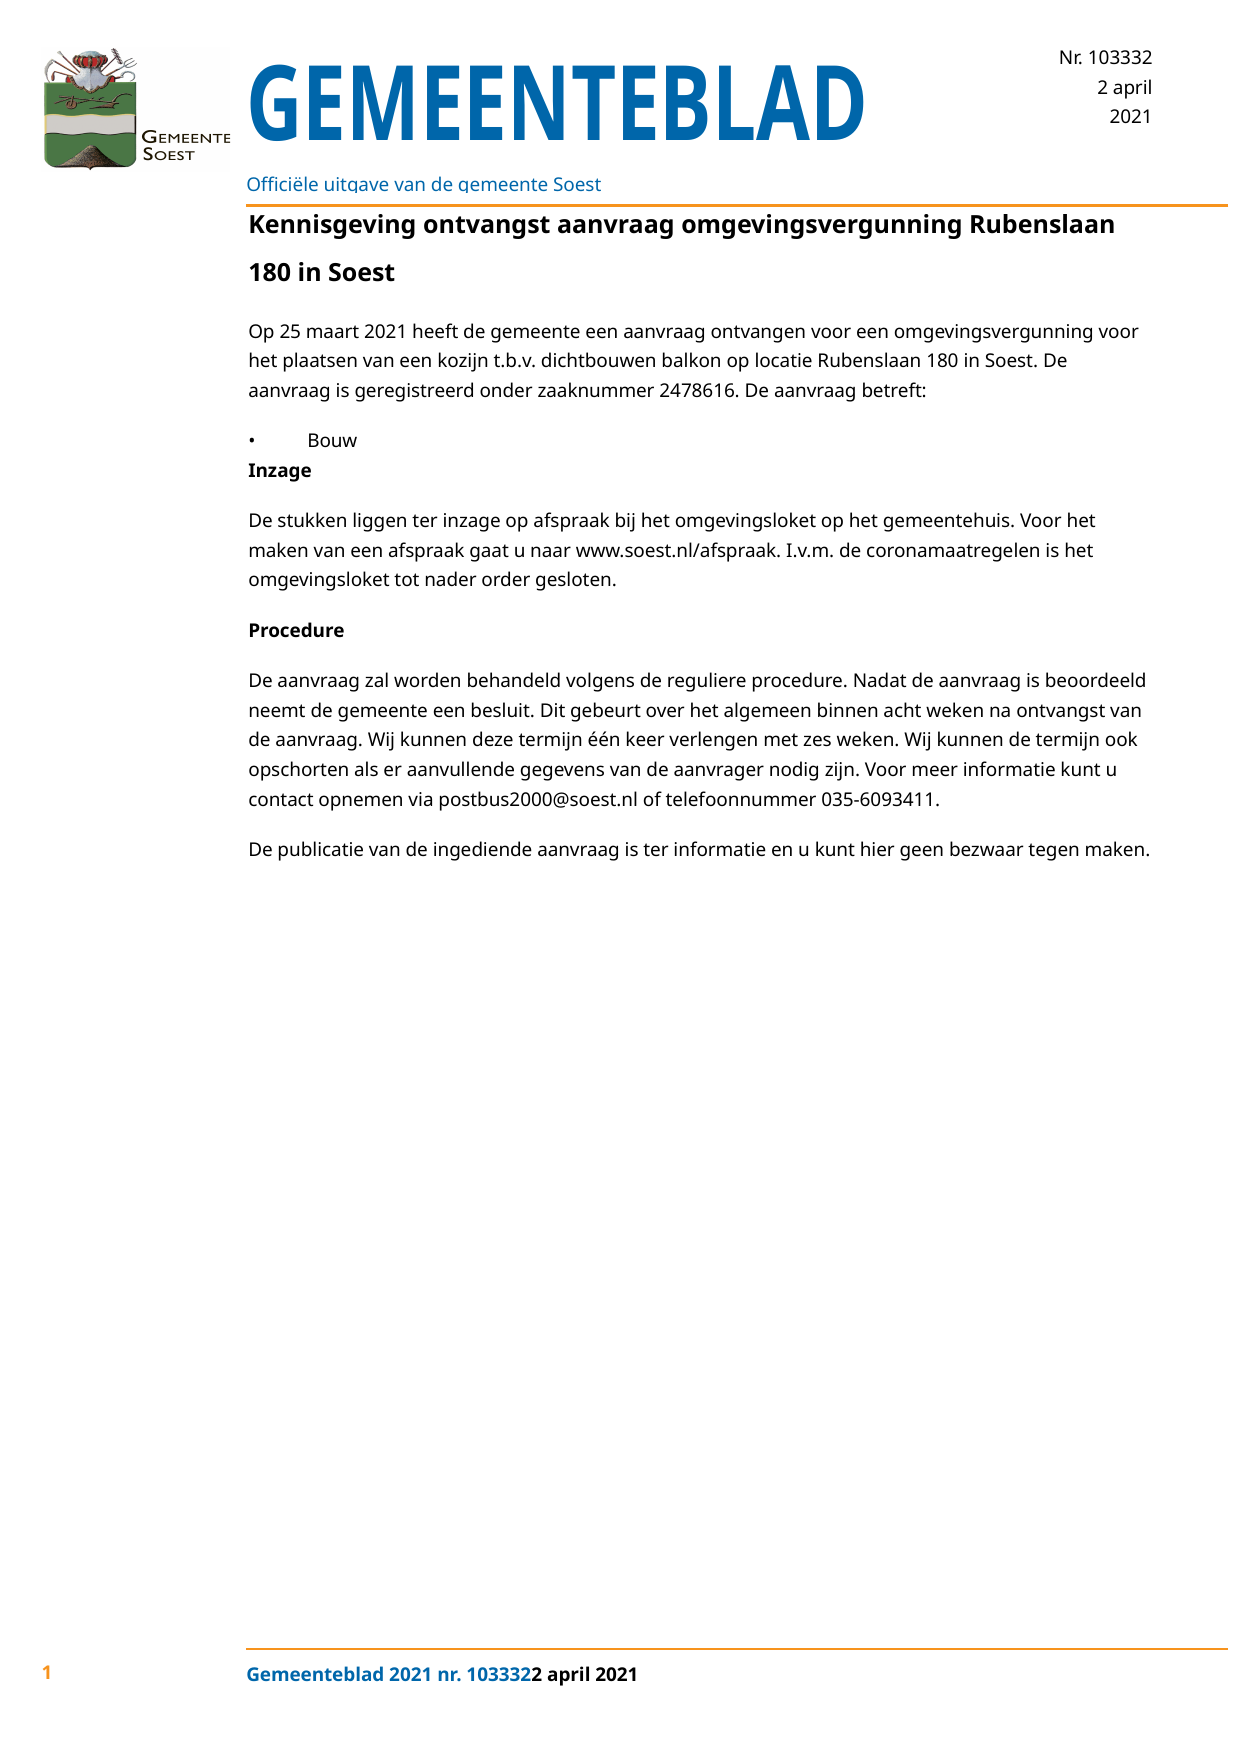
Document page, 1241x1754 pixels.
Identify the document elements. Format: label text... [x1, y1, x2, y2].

text De stukken liggen ter inzage op afspraak bij het omgevingsloket op het gemeentehuis. Voor het maken van een afspraak gaat u naar www.soest.nl/afspraak. I.v.m. de coronamaatregelen is het omgevingsloket tot nader order gesloten. [248, 507, 1152, 592]
picture [41, 47, 231, 172]
text De publicatie van de ingediende aanvraag is ter informatie en u kunt hier geen bezwaar tegen maken. [248, 836, 1152, 862]
text De aanvraag zal worden behandeld volgens de reguliere procedure. Nadat de aanvraag is beoordeeld neemt de gemeente een besluit. Dit gebeurt over het algemeen binnen acht weken na ontvangst van de aanvraag. Wij kunnen deze termijn één keer verlengen met zes weken. Wij kunnen de termijn ook opschorten als er aanvullende gegevens van de aanvrager nodig zijn. Voor meer informatie kunt u contact opnemen via postbus2000@soest.nl of telefoonnummer 035-6093411. [248, 667, 1152, 812]
list Bouw [248, 427, 1152, 453]
text Inzage [248, 457, 1152, 483]
text Op 25 maart 2021 heeft de gemeente een aanvraag ontvangen voor een omgevingsvergunning voor het plaatsen van een kozijn t.b.v. dichtbouwen balkon op locatie Rubenslaan 180 in Soest. De aanvraag is geregistreerd onder zaaknummer 2478616. De aanvraag betreft: [248, 318, 1152, 403]
text Kennisgeving ontvangst aanvraag omgevingsvergunning Rubenslaan 180 in Soest [248, 207, 1152, 288]
text Procedure [248, 617, 1152, 643]
